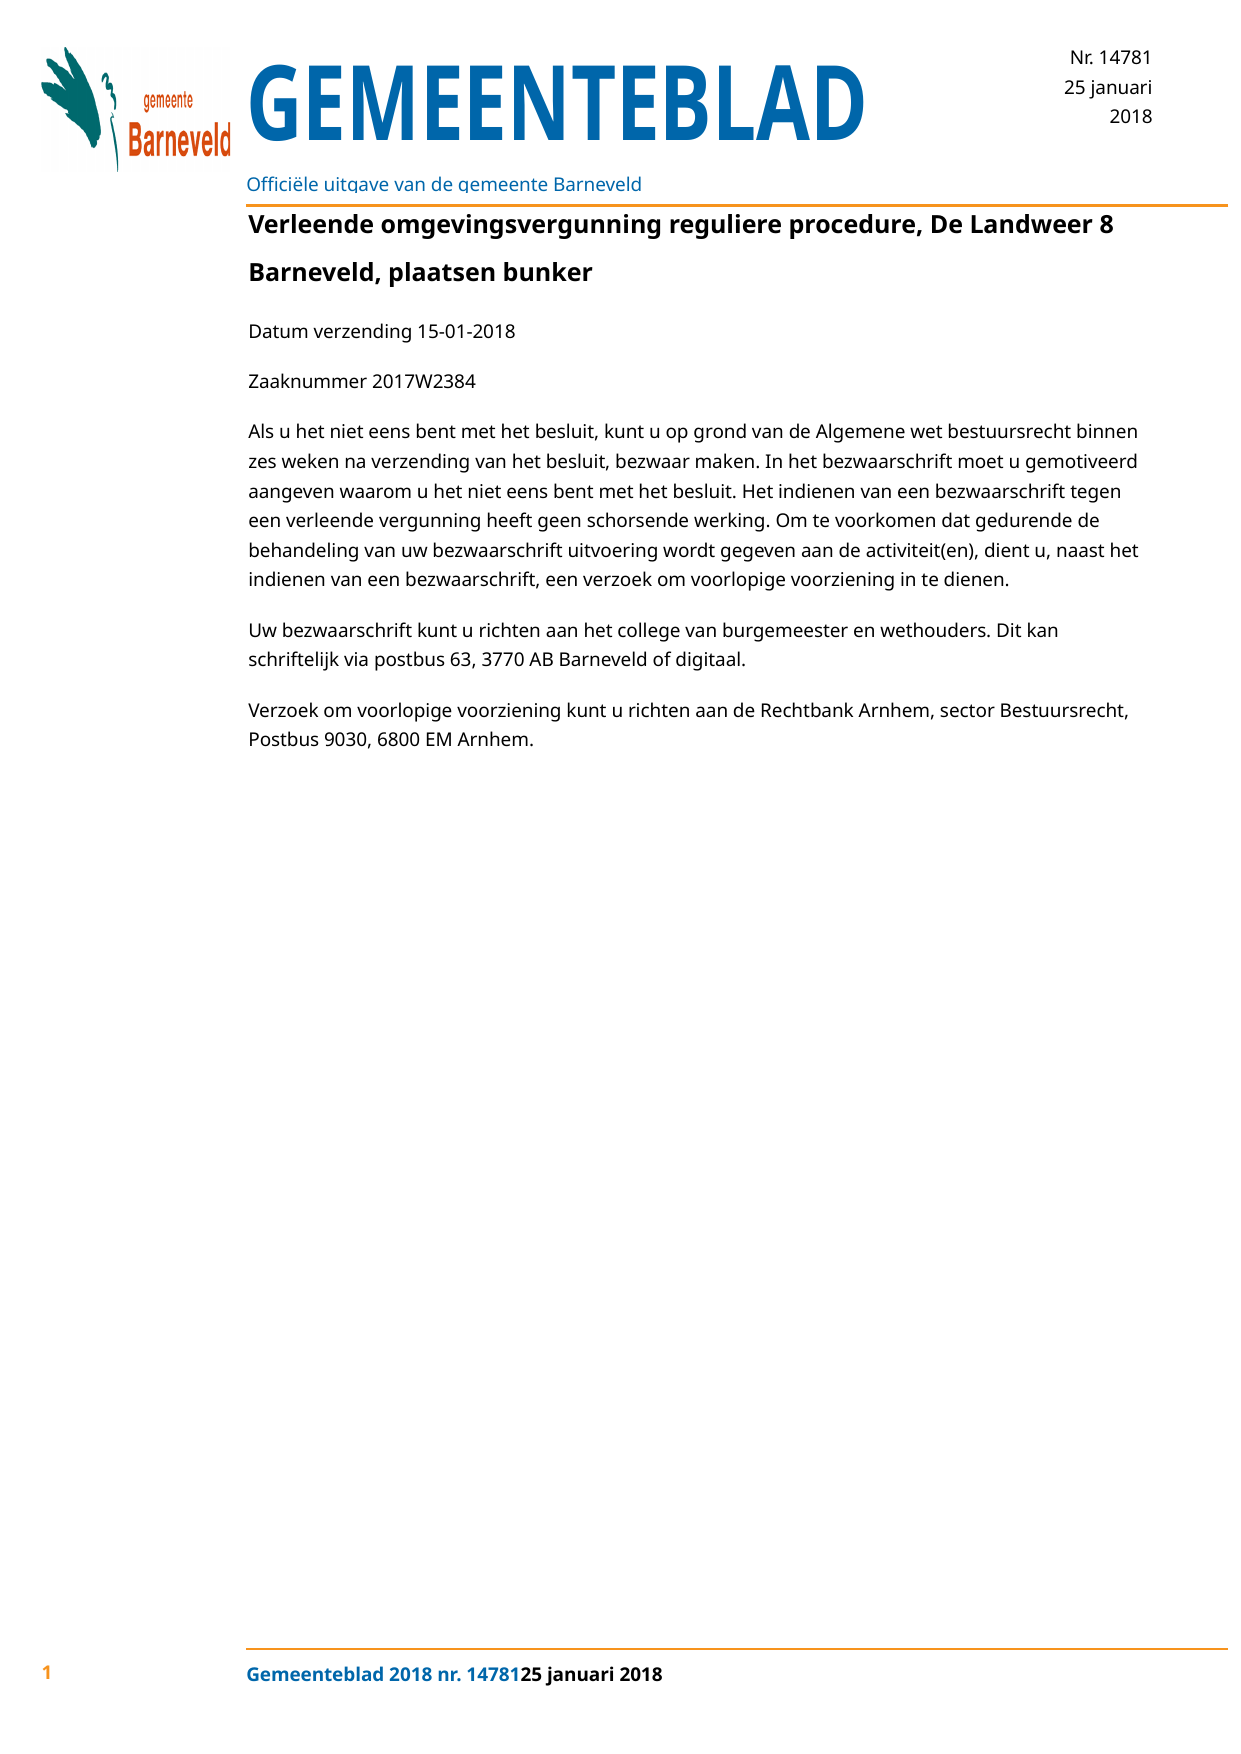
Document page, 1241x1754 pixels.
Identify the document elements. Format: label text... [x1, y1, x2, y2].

text Als u het niet eens bent met het besluit, kunt u op grond van de Algemene wet bestuursrecht binnen zes weken na verzending van het besluit, bezwaar maken. In het bezwaarschrift moet u gemotiveerd aangeven waarom u het niet eens bent met het besluit. Het indienen van een bezwaarschrift tegen een verleende vergunning heeft geen schorsende werking. Om te voorkomen dat gedurende de behandeling van uw bezwaarschrift uitvoering wordt gegeven aan de activiteit(en), dient u, naast het indienen van een bezwaarschrift, een verzoek om voorlopige voorziening in te dienen. [248, 419, 1152, 592]
text Uw bezwaarschrift kunt u richten aan het college van burgemeester en wethouders. Dit kan schriftelijk via postbus 63, 3770 AB Barneveld of digitaal. [248, 617, 1152, 672]
text Datum verzending 15-01-2018 [248, 318, 1152, 344]
text Verleende omgevingsvergunning reguliere procedure, De Landweer 8 Barneveld, plaatsen bunker [248, 207, 1152, 288]
text Verzoek om voorlopige voorziening kunt u richten aan de Rechtbank Arnhem, sector Bestuursrecht, Postbus 9030, 6800 EM Arnhem. [248, 697, 1152, 752]
text Zaaknummer 2017W2384 [248, 368, 1152, 394]
picture [41, 47, 231, 172]
